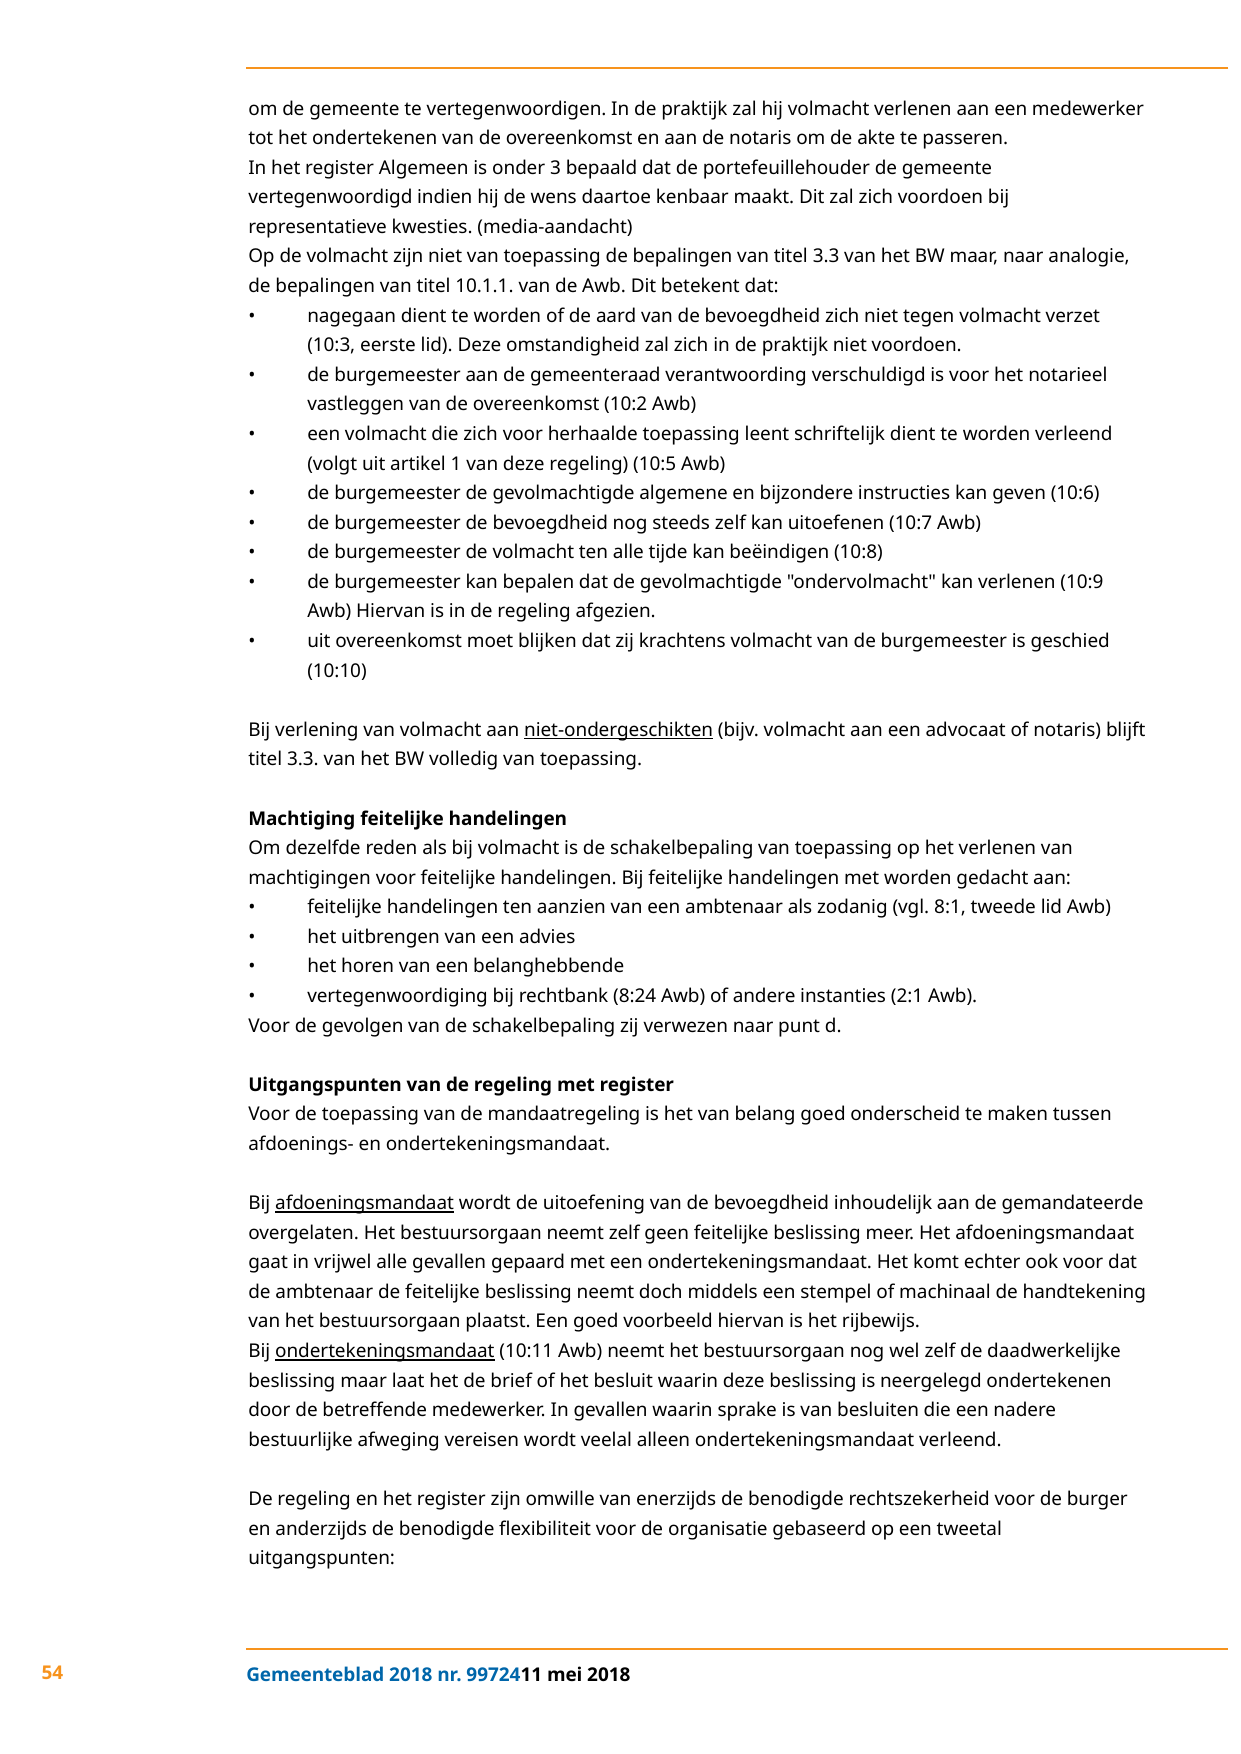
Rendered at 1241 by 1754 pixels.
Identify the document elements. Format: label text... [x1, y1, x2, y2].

text In het register Algemeen is onder 3 bepaald dat de portefeuillehouder de gemeente vertegenwoordigd indien hij de wens daartoe kenbaar maakt. Dit zal zich voordoen bij representatieve kwesties. (media-aandacht) [248, 154, 1152, 239]
list vertegenwoordiging bij rechtbank (8:24 Awb) of andere instanties (2:1 Awb). [248, 982, 1152, 1008]
text Voor de gevolgen van de schakelbepaling zij verwezen naar punt d. [248, 1012, 1152, 1038]
text Op de volmacht zijn niet van toepassing de bepalingen van titel 3.3 van het BW maar, naar analogie, de bepalingen van titel 10.1.1. van de Awb. Dit betekent dat: [248, 243, 1152, 298]
text Machtiging feitelijke handelingen [248, 805, 1152, 831]
text om de gemeente te vertegenwoordigen. In de praktijk zal hij volmacht verlenen aan een medewerker tot het ondertekenen van de overeenkomst en aan de notaris om de akte te passeren. [248, 95, 1152, 150]
text Bij ondertekeningsmandaat (10:11 Awb) neemt het bestuursorgaan nog wel zelf de daadwerkelijke beslissing maar laat het de brief of het besluit waarin deze beslissing is neergelegd ondertekenen door de betreffende medewerker. In gevallen waarin sprake is van besluiten die een nadere bestuurlijke afweging vereisen wordt veelal alleen ondertekeningsmandaat verleend. [248, 1337, 1152, 1452]
list de burgemeester de gevolmachtigde algemene en bijzondere instructies kan geven (10:6) [248, 479, 1152, 505]
list de burgemeester de volmacht ten alle tijde kan beëindigen (10:8) [248, 538, 1152, 564]
text Voor de toepassing van de mandaatregeling is het van belang goed onderscheid te maken tussen afdoenings- en ondertekeningsmandaat. [248, 1101, 1152, 1156]
list de burgemeester de bevoegdheid nog steeds zelf kan uitoefenen (10:7 Awb) [248, 509, 1152, 535]
list het uitbrengen van een advies [248, 923, 1152, 949]
list de burgemeester kan bepalen dat de gevolmachtigde "ondervolmacht" kan verlenen (10:9 Awb) Hiervan is in de regeling afgezien. [248, 568, 1152, 623]
list de burgemeester aan de gemeenteraad verantwoording verschuldigd is voor het notarieel vastleggen van de overeenkomst (10:2 Awb) [248, 361, 1152, 416]
text Bij verlening van volmacht aan niet-ondergeschikten (bijv. volmacht aan een advocaat of notaris) blijft titel 3.3. van het BW volledig van toepassing. [248, 716, 1152, 771]
picture [41, 47, 231, 172]
list feitelijke handelingen ten aanzien van een ambtenaar als zodanig (vgl. 8:1, tweede lid Awb) [248, 893, 1152, 919]
text Om dezelfde reden als bij volmacht is de schakelbepaling van toepassing op het verlenen van machtigingen voor feitelijke handelingen. Bij feitelijke handelingen met worden gedacht aan: [248, 834, 1152, 890]
list het horen van een belanghebbende [248, 953, 1152, 978]
list nagegaan dient te worden of de aard van de bevoegdheid zich niet tegen volmacht verzet (10:3, eerste lid). Deze omstandigheid zal zich in de praktijk niet voordoen. [248, 302, 1152, 357]
text Bij afdoeningsmandaat wordt de uitoefening van de bevoegdheid inhoudelijk aan de gemandateerde overgelaten. Het bestuursorgaan neemt zelf geen feitelijke beslissing meer. Het afdoeningsmandaat gaat in vrijwel alle gevallen gepaard met een ondertekeningsmandaat. Het komt echter ook voor dat de ambtenaar de feitelijke beslissing neemt doch middels een stempel of machinaal de handtekening van het bestuursorgaan plaatst. Een goed voorbeeld hiervan is het rijbewijs. [248, 1189, 1152, 1333]
list een volmacht die zich voor herhaalde toepassing leent schriftelijk dient te worden verleend (volgt uit artikel 1 van deze regeling) (10:5 Awb) [248, 420, 1152, 476]
text Uitgangspunten van de regeling met register [248, 1071, 1152, 1097]
text De regeling en het register zijn omwille van enerzijds de benodigde rechtszekerheid voor de burger en anderzijds de benodigde flexibiliteit voor de organisatie gebaseerd op een tweetal uitgangspunten: [248, 1485, 1152, 1570]
list uit overeenkomst moet blijken dat zij krachtens volmacht van de burgemeester is geschied (10:10) [248, 627, 1152, 683]
